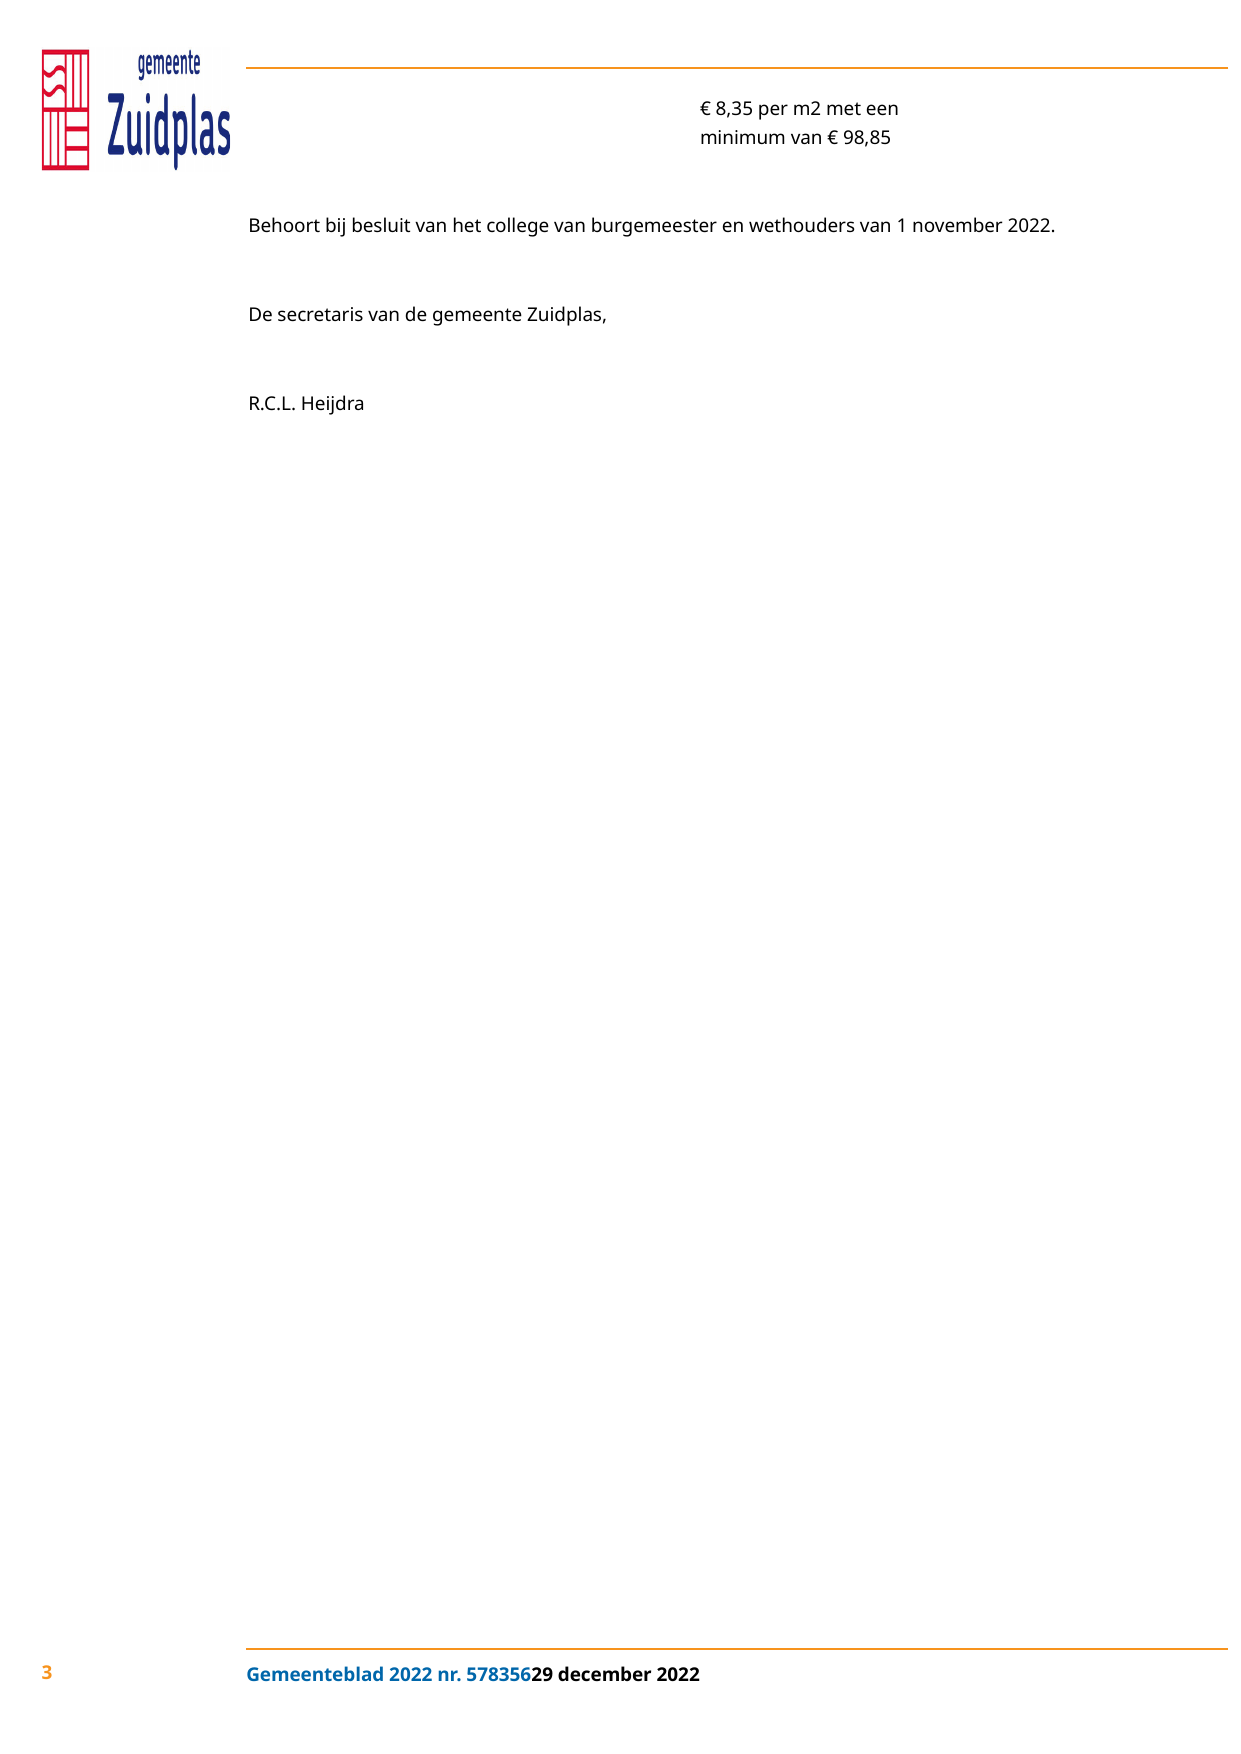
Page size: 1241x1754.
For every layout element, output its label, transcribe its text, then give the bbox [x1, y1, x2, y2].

table_cell [926, 95, 1152, 150]
text De secretaris van de gemeente Zuidplas, [248, 301, 1152, 327]
table_cell [474, 95, 700, 150]
table_cell [248, 95, 474, 150]
table_cell € 8,35 per m2 met een minimum van € 98,85 [700, 95, 926, 150]
picture [41, 47, 231, 172]
text R.C.L. Heijdra [248, 390, 1152, 416]
text Behoort bij besluit van het college van burgemeester en wethouders van 1 november 2022. [248, 212, 1152, 238]
